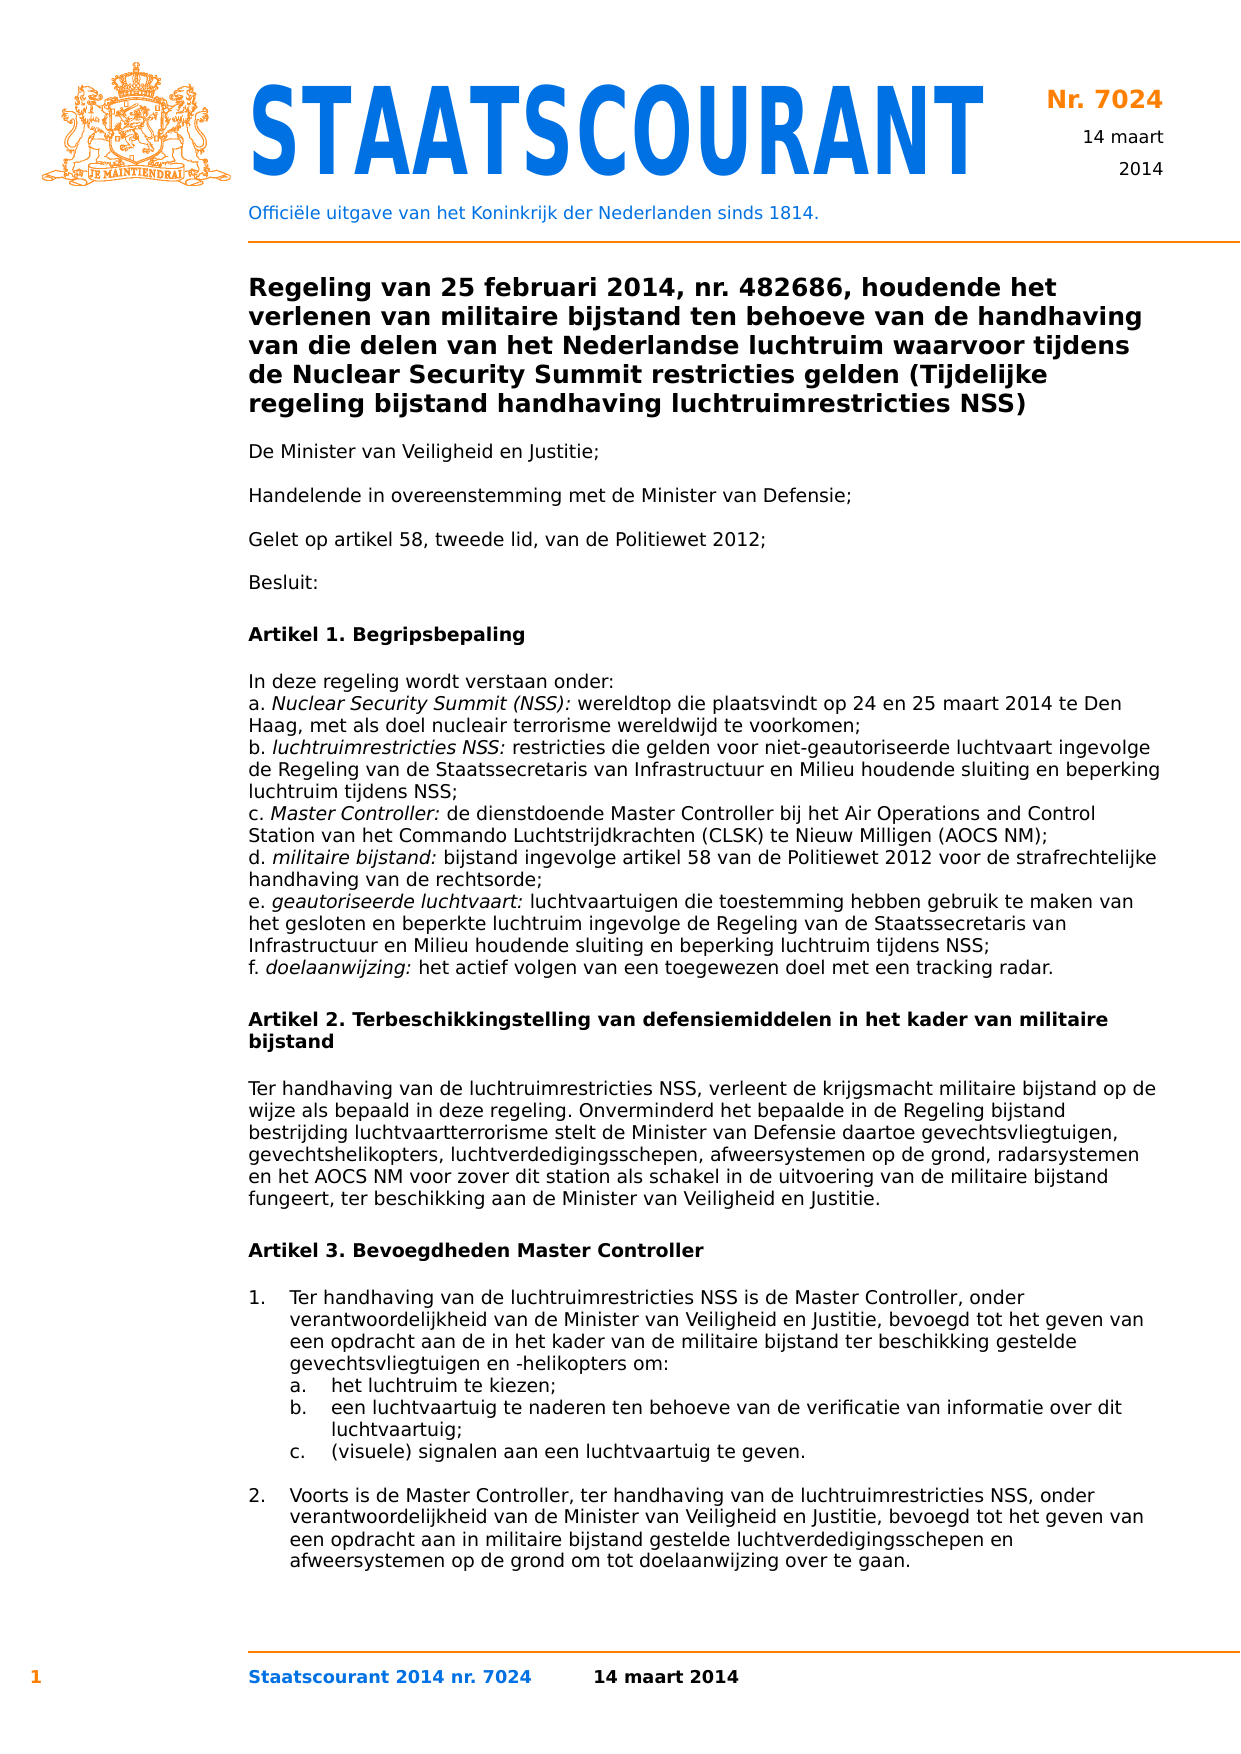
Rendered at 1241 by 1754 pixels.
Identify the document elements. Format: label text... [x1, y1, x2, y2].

table_cell 2014 [998, 153, 1240, 203]
text De Minister van Veiligheid en Justitie; [248, 441, 1163, 463]
text b. een luchtvaartuig te naderen ten behoeve van de verificatie van informatie over dit luchtvaartuig; [289, 1397, 1163, 1441]
text c. Master Controller: de dienstdoende Master Controller bij het Air Operations and Control Station van het Commando Luchtstrijdkrachten (CLSK) te Nieuw Milligen (AOCS NM); [248, 803, 1163, 847]
text e. geautoriseerde luchtvaart: luchtvaartuigen die toestemming hebben gebruik te maken van het gesloten en beperkte luchtruim ingevolge de Regeling van de Staatssecretaris van Infrastructuur en Milieu houdende sluiting en beperking luchtruim tijdens NSS; [248, 891, 1163, 957]
table_header Nr. 7024 [998, 62, 1240, 121]
table_cell Officiële uitgave van het Koninkrijk der Nederlanden sinds 1814. [248, 203, 1240, 241]
table_header STAATSCOURANT [248, 62, 998, 203]
text Gelet op artikel 58, tweede lid, van de Politiewet 2012; [248, 528, 1163, 550]
text Handelende in overeenstemming met de Minister van Defensie; [248, 484, 1163, 507]
text 1. Ter handhaving van de luchtruimrestricties NSS is de Master Controller, onder verantwoordelijkheid van de Minister van Veiligheid en Justitie, bevoegd tot het geven van een opdracht aan de in het kader van de militaire bijstand ter beschikking gestelde gevechtsvliegtuigen en -helikopters om: [248, 1287, 1163, 1375]
subtitle Artikel 3. Bevoegdheden Master Controller [248, 1240, 1163, 1262]
text f. doelaanwijzing: het actief volgen van een toegewezen doel met een tracking radar. [248, 957, 1163, 979]
text In deze regeling wordt verstaan onder: [248, 671, 1163, 693]
subtitle Regeling van 25 februari 2014, nr. 482686, houdende het verlenen van militaire bijstand ten behoeve van de handhaving van die delen van het Nederlandse luchtruim waarvoor tijdens de Nuclear Security Summit restricties gelden (Tijdelijke regeling bijstand handhaving luchtruimrestricties NSS) [248, 273, 1163, 419]
table_cell 14 maart [998, 121, 1240, 153]
text d. militaire bijstand: bijstand ingevolge artikel 58 van de Politiewet 2012 voor de strafrechtelijke handhaving van de rechtsorde; [248, 847, 1163, 891]
text b. luchtruimrestricties NSS: restricties die gelden voor niet-geautoriseerde luchtvaart ingevolge de Regeling van de Staatssecretaris van Infrastructuur en Milieu houdende sluiting en beperking luchtruim tijdens NSS; [248, 737, 1163, 803]
picture [41, 62, 231, 186]
text Besluit: [248, 572, 1163, 594]
subtitle Artikel 2. Terbeschikkingstelling van defensiemiddelen in het kader van militaire bijstand [248, 1009, 1163, 1053]
text a. het luchtruim te kiezen; [289, 1375, 1163, 1397]
text a. Nuclear Security Summit (NSS): wereldtop die plaatsvindt op 24 en 25 maart 2014 te Den Haag, met als doel nucleair terrorisme wereldwijd te voorkomen; [248, 693, 1163, 737]
text Ter handhaving van de luchtruimrestricties NSS, verleent de krijgsmacht militaire bijstand op de wijze als bepaald in deze regeling. Onverminderd het bepaalde in de Regeling bijstand bestrijding luchtvaartterrorisme stelt de Minister van Defensie daartoe gevechtsvliegtuigen, gevechtshelikopters, luchtverdedigingsschepen, afweersystemen op de grond, radarsystemen en het AOCS NM voor zover dit station als schakel in de uitvoering van de militaire bijstand fungeert, ter beschikking aan de Minister van Veiligheid en Justitie. [248, 1078, 1163, 1210]
text 2. Voorts is de Master Controller, ter handhaving van de luchtruimrestricties NSS, onder verantwoordelijkheid van de Minister van Veiligheid en Justitie, bevoegd tot het geven van een opdracht aan in militaire bijstand gestelde luchtverdedigingsschepen en afweersystemen op de grond om tot doelaanwijzing over te gaan. [248, 1484, 1163, 1572]
subtitle Artikel 1. Begripsbepaling [248, 624, 1163, 646]
table_header [25, 62, 248, 241]
text c. (visuele) signalen aan een luchtvaartuig te geven. [289, 1441, 1163, 1463]
